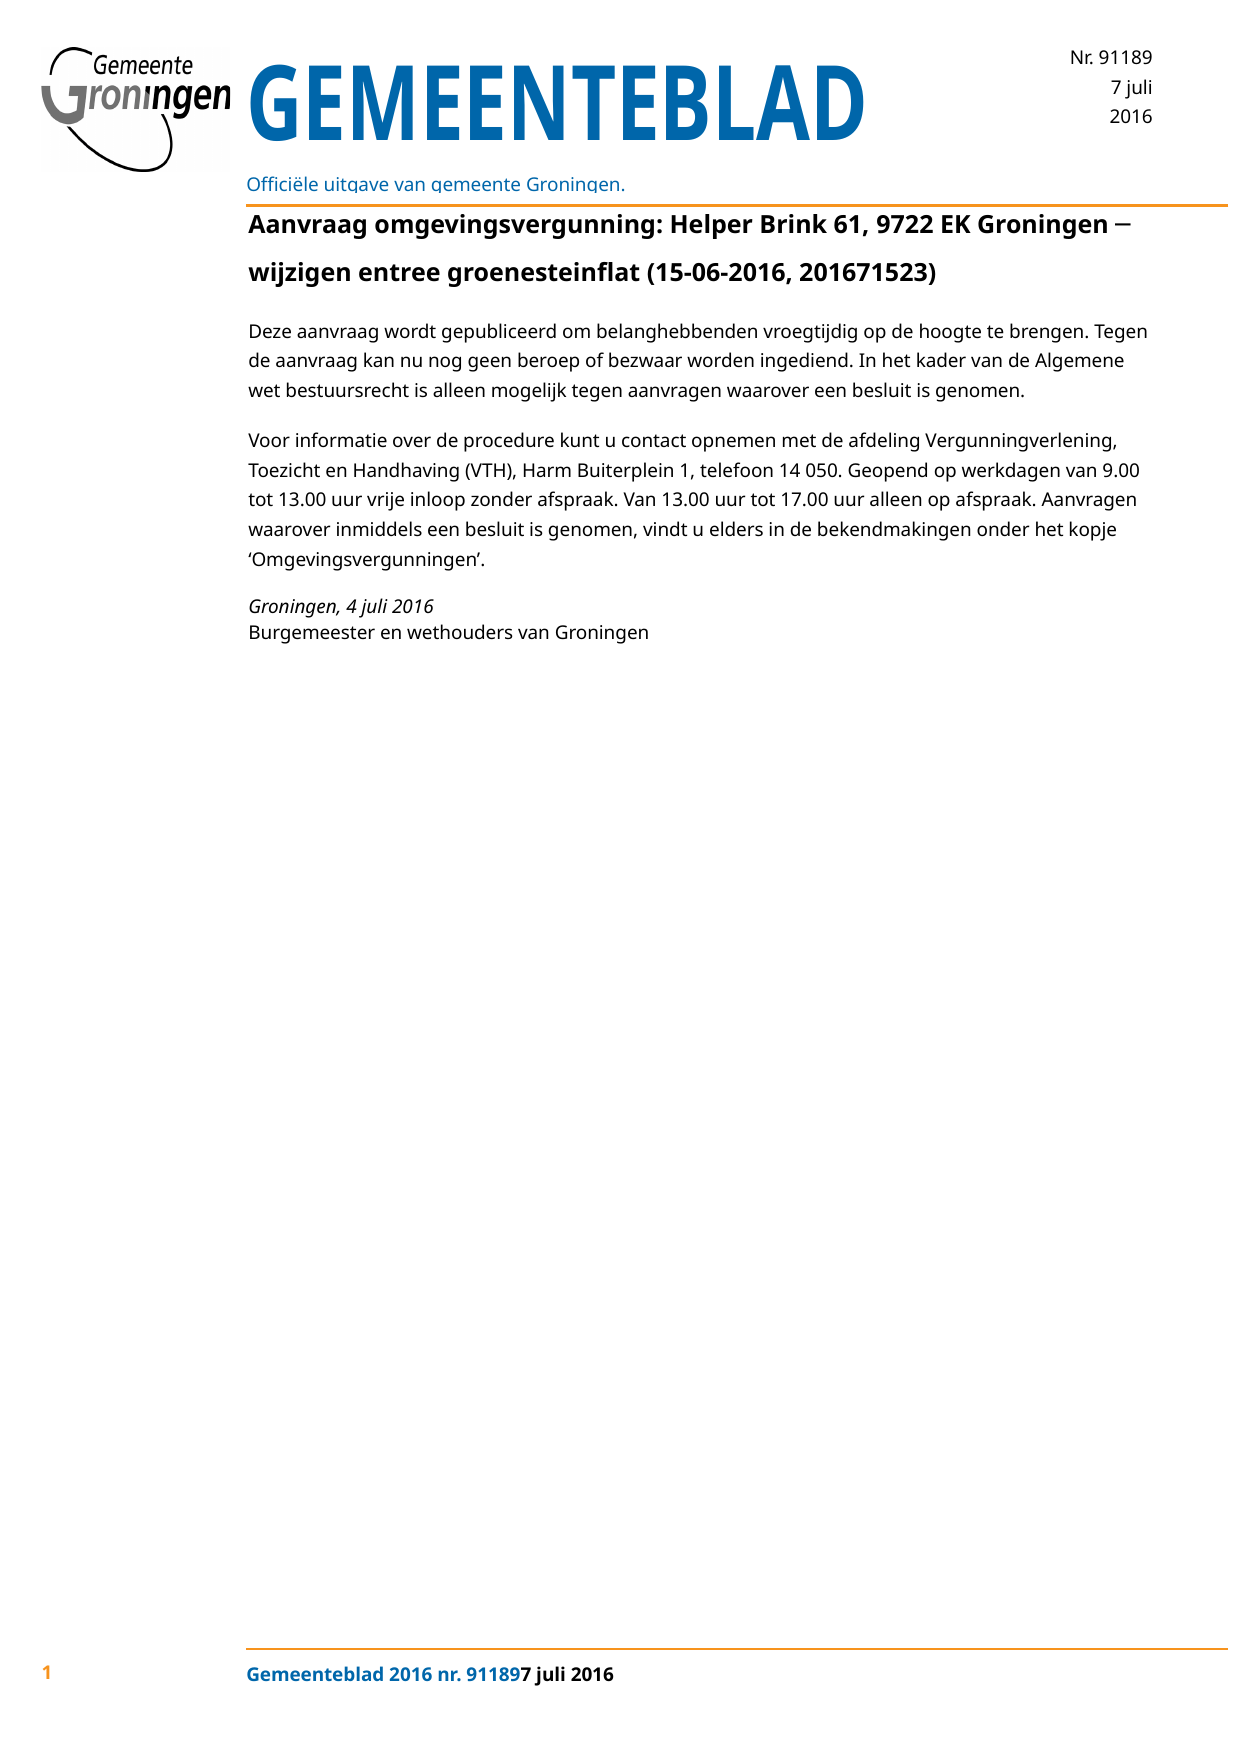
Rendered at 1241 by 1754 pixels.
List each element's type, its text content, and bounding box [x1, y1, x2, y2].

text Voor informatie over de procedure kunt u contact opnemen met de afdeling Vergunningverlening, Toezicht en Handhaving (VTH), Harm Buiterplein 1, telefoon 14 050. Geopend op werkdagen van 9.00 tot 13.00 uur vrije inloop zonder afspraak. Van 13.00 uur tot 17.00 uur alleen op afspraak. Aanvragen waarover inmiddels een besluit is genomen, vindt u elders in de bekendmakingen onder het kopje ‘Omgevingsvergunningen’. [248, 427, 1152, 572]
text Groningen, 4 juli 2016 [248, 594, 1152, 619]
text Deze aanvraag wordt gepubliceerd om belanghebbenden vroegtijdig op de hoogte te brengen. Tegen de aanvraag kan nu nog geen beroep of bezwaar worden ingediend. In het kader van de Algemene wet bestuursrecht is alleen mogelijk tegen aanvragen waarover een besluit is genomen. [248, 318, 1152, 403]
text Burgemeester en wethouders van Groningen [248, 619, 1152, 645]
text Aanvraag omgevingsvergunning: Helper Brink 61, 9722 EK Groningen ─ wijzigen entree groenesteinflat (15-06-2016, 201671523) [248, 207, 1152, 288]
picture [41, 47, 231, 172]
